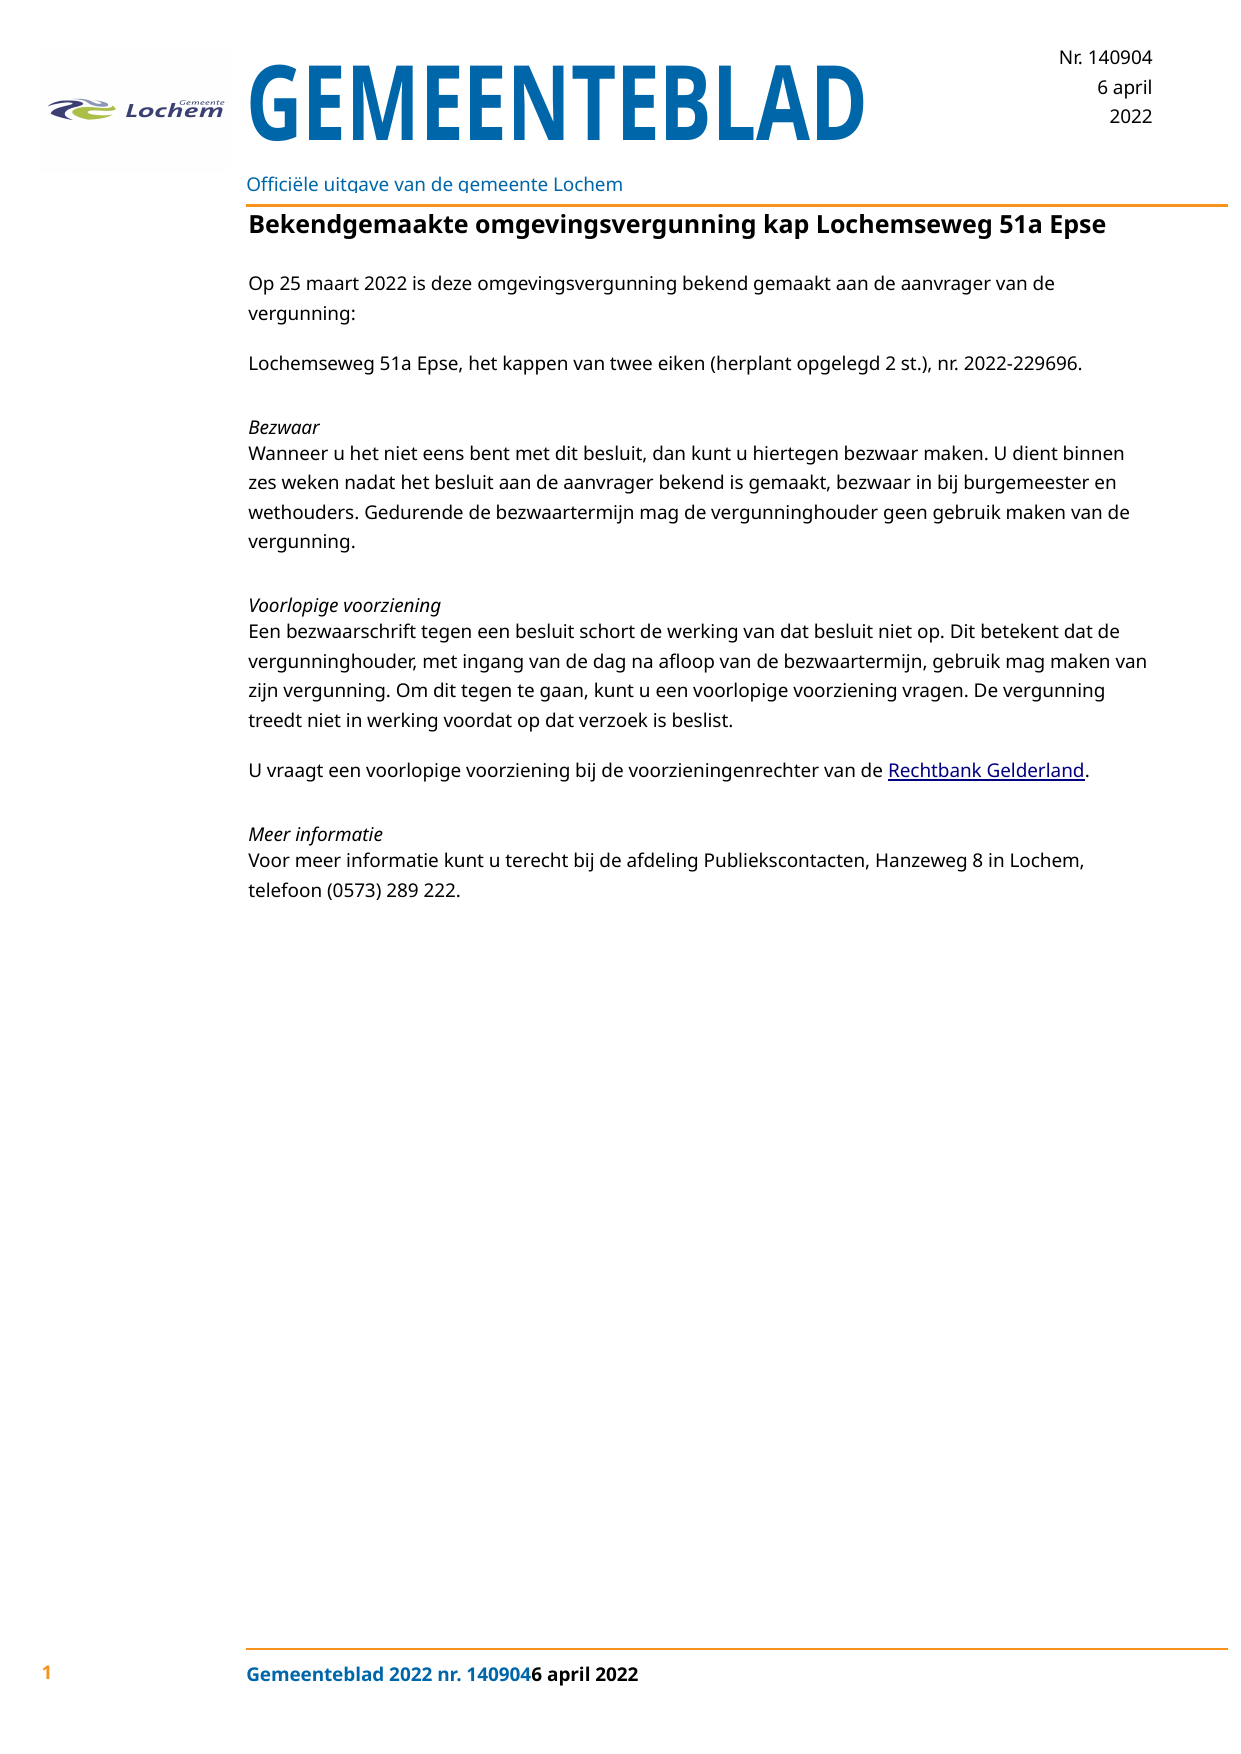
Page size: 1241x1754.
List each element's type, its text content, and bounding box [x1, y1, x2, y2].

text Bekendgemaakte omgevingsvergunning kap Lochemseweg 51a Epse [248, 207, 1152, 241]
text Een bezwaarschrift tegen een besluit schort de werking van dat besluit niet op. Dit betekent dat de vergunninghouder, met ingang van de dag na afloop van de bezwaartermijn, gebruik mag maken van zijn vergunning. Om dit tegen te gaan, kunt u een voorlopige voorziening vragen. De vergunning treedt niet in werking voordat op dat verzoek is beslist. [248, 618, 1152, 733]
text Lochemseweg 51a Epse, het kappen van twee eiken (herplant opgelegd 2 st.), nr. 2022-229696. [248, 350, 1152, 376]
text Voorlopige voorziening [248, 593, 1152, 618]
text Voor meer informatie kunt u terecht bij de afdeling Publiekscontacten, Hanzeweg 8 in Lochem, telefoon (0573) 289 222. [248, 847, 1152, 903]
picture [41, 47, 231, 172]
text Bezwaar [248, 414, 1152, 440]
text Op 25 maart 2022 is deze omgevingsvergunning bekend gemaakt aan de aanvrager van de vergunning: [248, 270, 1152, 326]
text Wanneer u het niet eens bent met dit besluit, dan kunt u hiertegen bezwaar maken. U dient binnen zes weken nadat het besluit aan de aanvrager bekend is gemaakt, bezwaar in bij burgemeester en wethouders. Gedurende de bezwaartermijn mag de vergunninghouder geen gebruik maken van de vergunning. [248, 440, 1152, 554]
text Meer informatie [248, 822, 1152, 847]
text U vraagt een voorlopige voorziening bij de voorzieningenrechter van de Rechtbank Gelderland. [248, 758, 1152, 783]
